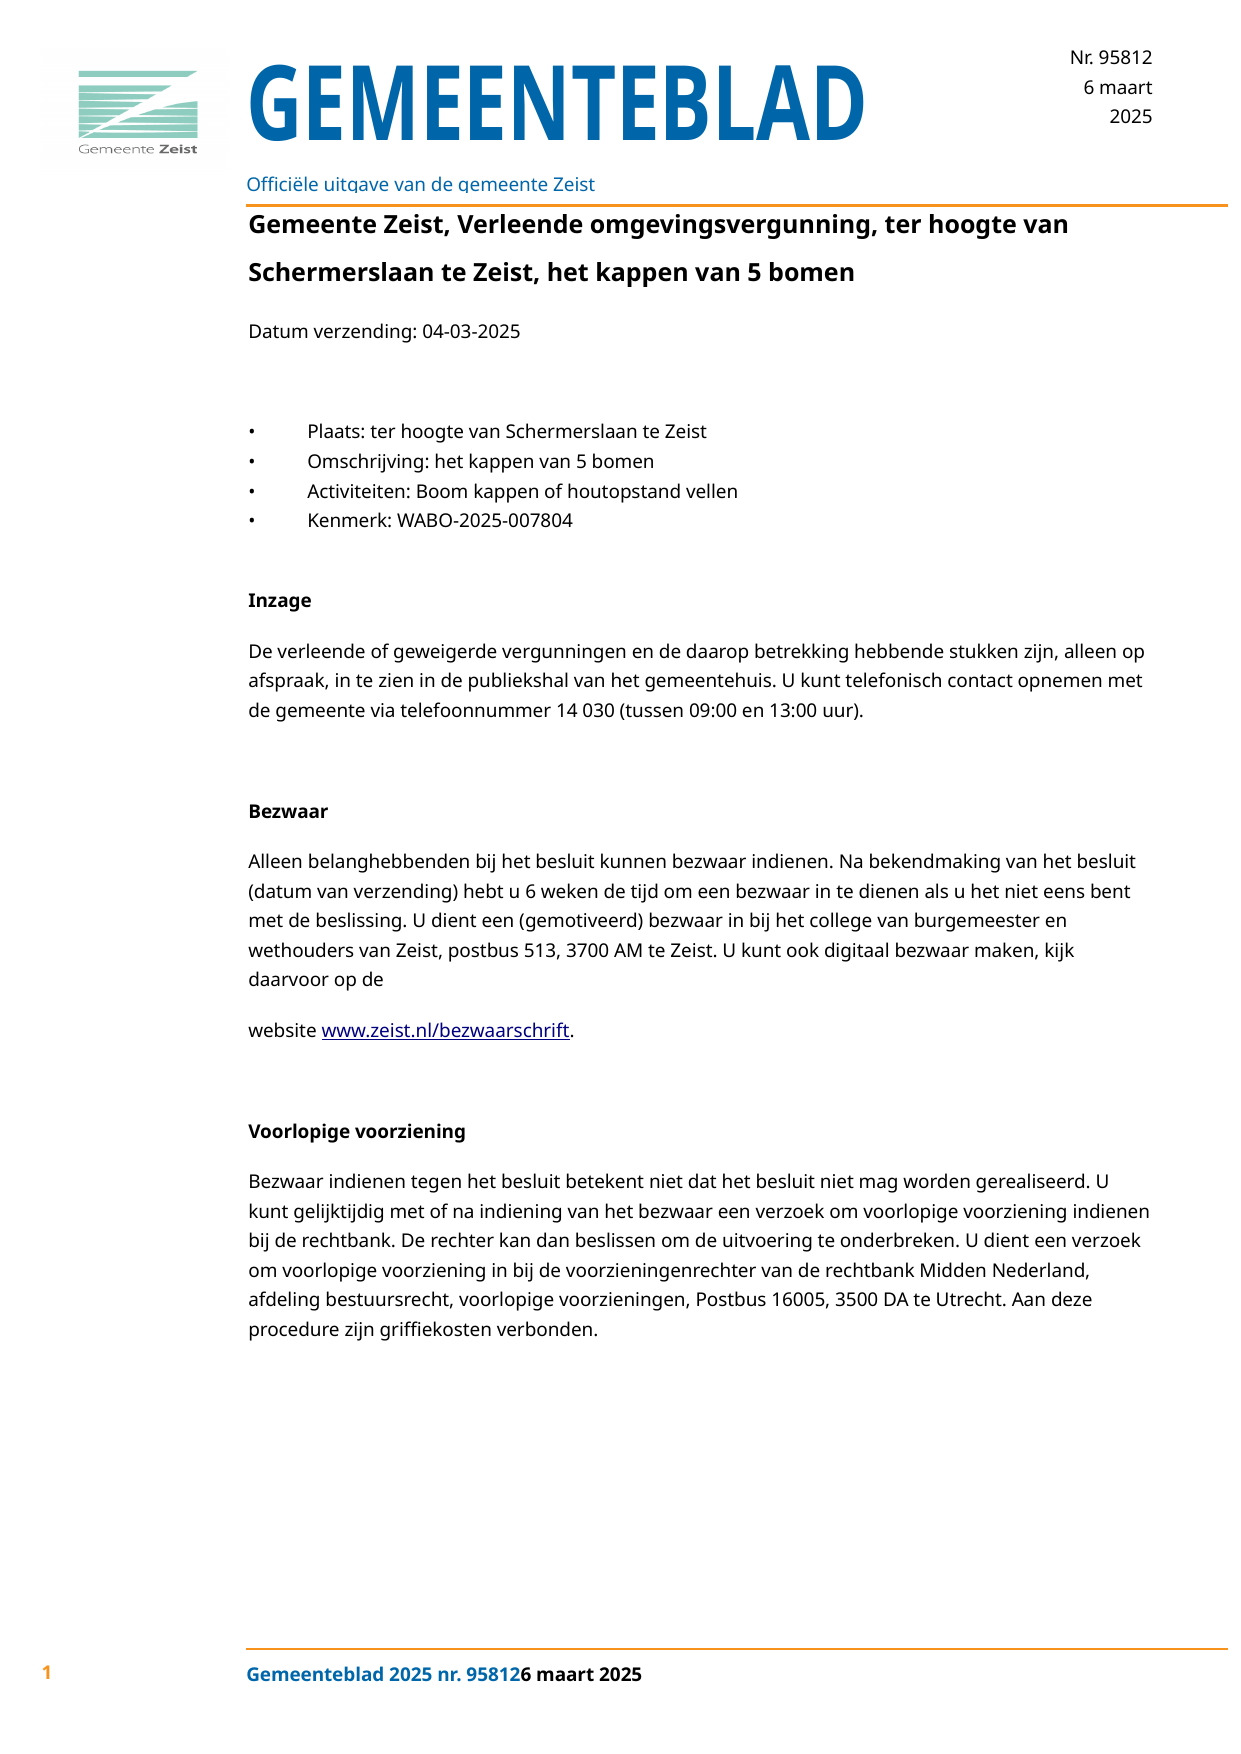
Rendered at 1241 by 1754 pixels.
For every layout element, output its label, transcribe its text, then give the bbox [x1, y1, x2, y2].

text Voorlopige voorziening [248, 1118, 1152, 1144]
list Activiteiten: Boom kappen of houtopstand vellen [248, 478, 1152, 504]
list Kenmerk: WABO-2025-007804 [248, 507, 1152, 533]
text Gemeente Zeist, Verleende omgevingsvergunning, ter hoogte van Schermerslaan te Zeist, het kappen van 5 bomen [248, 207, 1152, 288]
text Inzage [248, 587, 1152, 613]
picture [41, 47, 231, 172]
text website www.zeist.nl/bezwaarschrift. [248, 1017, 1152, 1043]
text Datum verzending: 04-03-2025 [248, 318, 1152, 344]
text Bezwaar [248, 798, 1152, 824]
text Alleen belanghebbenden bij het besluit kunnen bezwaar indienen. Na bekendmaking van het besluit (datum van verzending) hebt u 6 weken de tijd om een bezwaar in te dienen als u het niet eens bent met de beslissing. U dient een (gemotiveerd) bezwaar in bij het college van burgemeester en wethouders van Zeist, postbus 513, 3700 AM te Zeist. U kunt ook digitaal bezwaar maken, kijk daarvoor op de [248, 848, 1152, 992]
list Plaats: ter hoogte van Schermerslaan te Zeist [248, 419, 1152, 444]
text Bezwaar indienen tegen het besluit betekent niet dat het besluit niet mag worden gerealiseerd. U kunt gelijktijdig met of na indiening van het bezwaar een verzoek om voorlopige voorziening indienen bij de rechtbank. De rechter kan dan beslissen om de uitvoering te onderbreken. U dient een verzoek om voorlopige voorziening in bij de voorzieningenrechter van de rechtbank Midden Nederland, afdeling bestuursrecht, voorlopige voorzieningen, Postbus 16005, 3500 DA te Utrecht. Aan deze procedure zijn griffiekosten verbonden. [248, 1168, 1152, 1342]
list Omschrijving: het kappen van 5 bomen [248, 448, 1152, 474]
text De verleende of geweigerde vergunningen en de daarop betrekking hebbende stukken zijn, alleen op afspraak, in te zien in de publiekshal van het gemeentehuis. U kunt telefonisch contact opnemen met de gemeente via telefoonnummer 14 030 (tussen 09:00 en 13:00 uur). [248, 638, 1152, 723]
